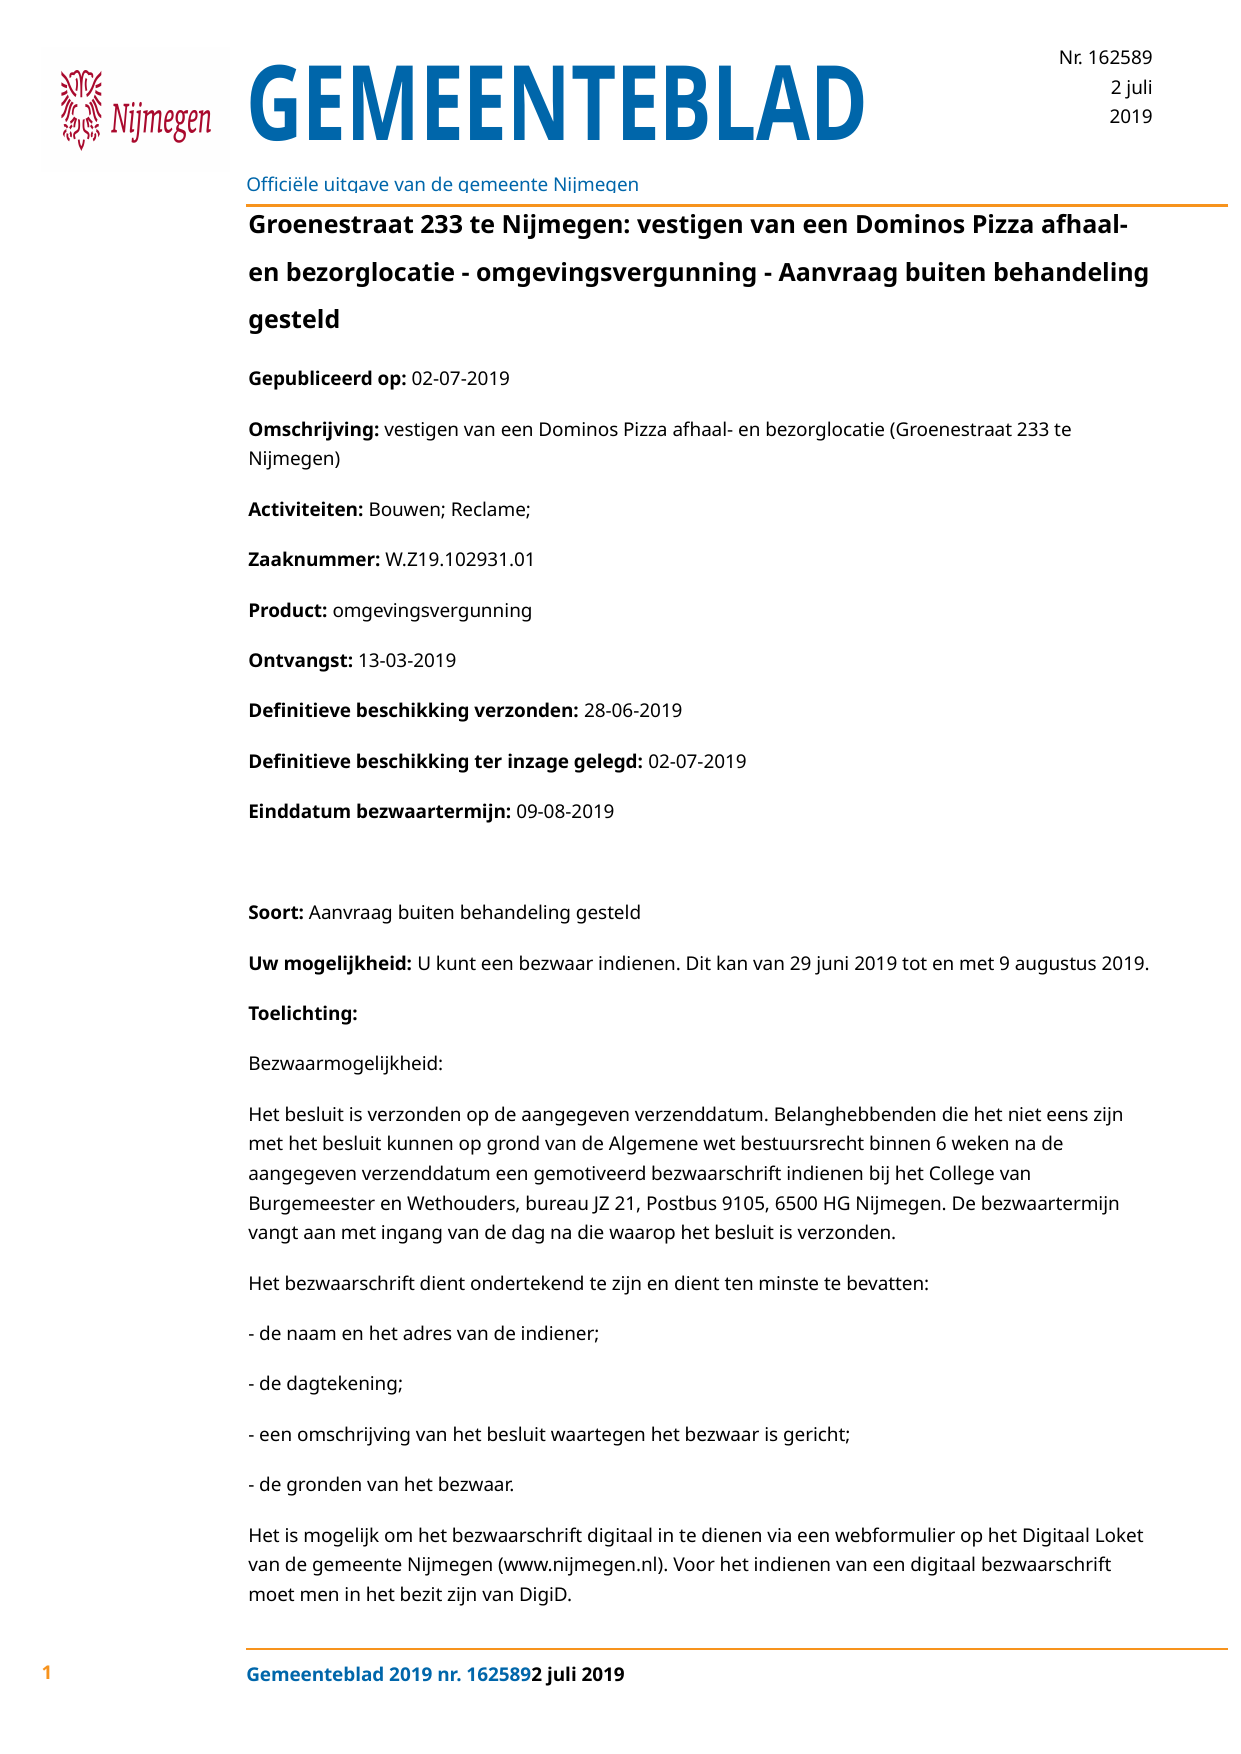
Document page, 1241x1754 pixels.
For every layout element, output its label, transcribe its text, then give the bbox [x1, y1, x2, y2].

text Definitieve beschikking verzonden: 28-06-2019 [248, 698, 1152, 723]
text Groenestraat 233 te Nijmegen: vestigen van een Dominos Pizza afhaal- en bezorglocatie - omgevingsvergunning - Aanvraag buiten behandeling gesteld [248, 207, 1152, 336]
text Bezwaarmogelijkheid: [248, 1051, 1152, 1076]
text Uw mogelijkheid: U kunt een bezwaar indienen. Dit kan van 29 juni 2019 tot en met 9 augustus 2019. [248, 950, 1152, 975]
text - de gronden van het bezwaar. [248, 1471, 1152, 1497]
text Soort: Aanvraag buiten behandeling gesteld [248, 899, 1152, 925]
text Toelichting: [248, 1000, 1152, 1026]
text Zaaknummer: W.Z19.102931.01 [248, 546, 1152, 572]
text Product: omgevingsvergunning [248, 597, 1152, 622]
text - de dagtekening; [248, 1371, 1152, 1396]
text Het bezwaarschrift dient ondertekend te zijn en dient ten minste te bevatten: [248, 1270, 1152, 1295]
text Gepubliceerd op: 02-07-2019 [248, 366, 1152, 391]
text Het is mogelijk om het bezwaarschrift digitaal in te dienen via een webformulier op het Digitaal Loket van de gemeente Nijmegen (www.nijmegen.nl). Voor het indienen van een digitaal bezwaarschrift moet men in het bezit zijn van DigiD. [248, 1522, 1152, 1607]
text Omschrijving: vestigen van een Dominos Pizza afhaal- en bezorglocatie (Groenestraat 233 te Nijmegen) [248, 416, 1152, 471]
text - de naam en het adres van de indiener; [248, 1320, 1152, 1346]
text Activiteiten: Bouwen; Reclame; [248, 496, 1152, 522]
text - een omschrijving van het besluit waartegen het bezwaar is gericht; [248, 1421, 1152, 1447]
picture [41, 47, 231, 172]
text Einddatum bezwaartermijn: 09-08-2019 [248, 798, 1152, 824]
text Het besluit is verzonden op de aangegeven verzenddatum. Belanghebbenden die het niet eens zijn met het besluit kunnen op grond van de Algemene wet bestuursrecht binnen 6 weken na de aangegeven verzenddatum een gemotiveerd bezwaarschrift indienen bij het College van Burgemeester en Wethouders, bureau JZ 21, Postbus 9105, 6500 HG Nijmegen. De bezwaartermijn vangt aan met ingang van de dag na die waarop het besluit is verzonden. [248, 1101, 1152, 1245]
text Definitieve beschikking ter inzage gelegd: 02-07-2019 [248, 748, 1152, 774]
text Ontvangst: 13-03-2019 [248, 647, 1152, 673]
